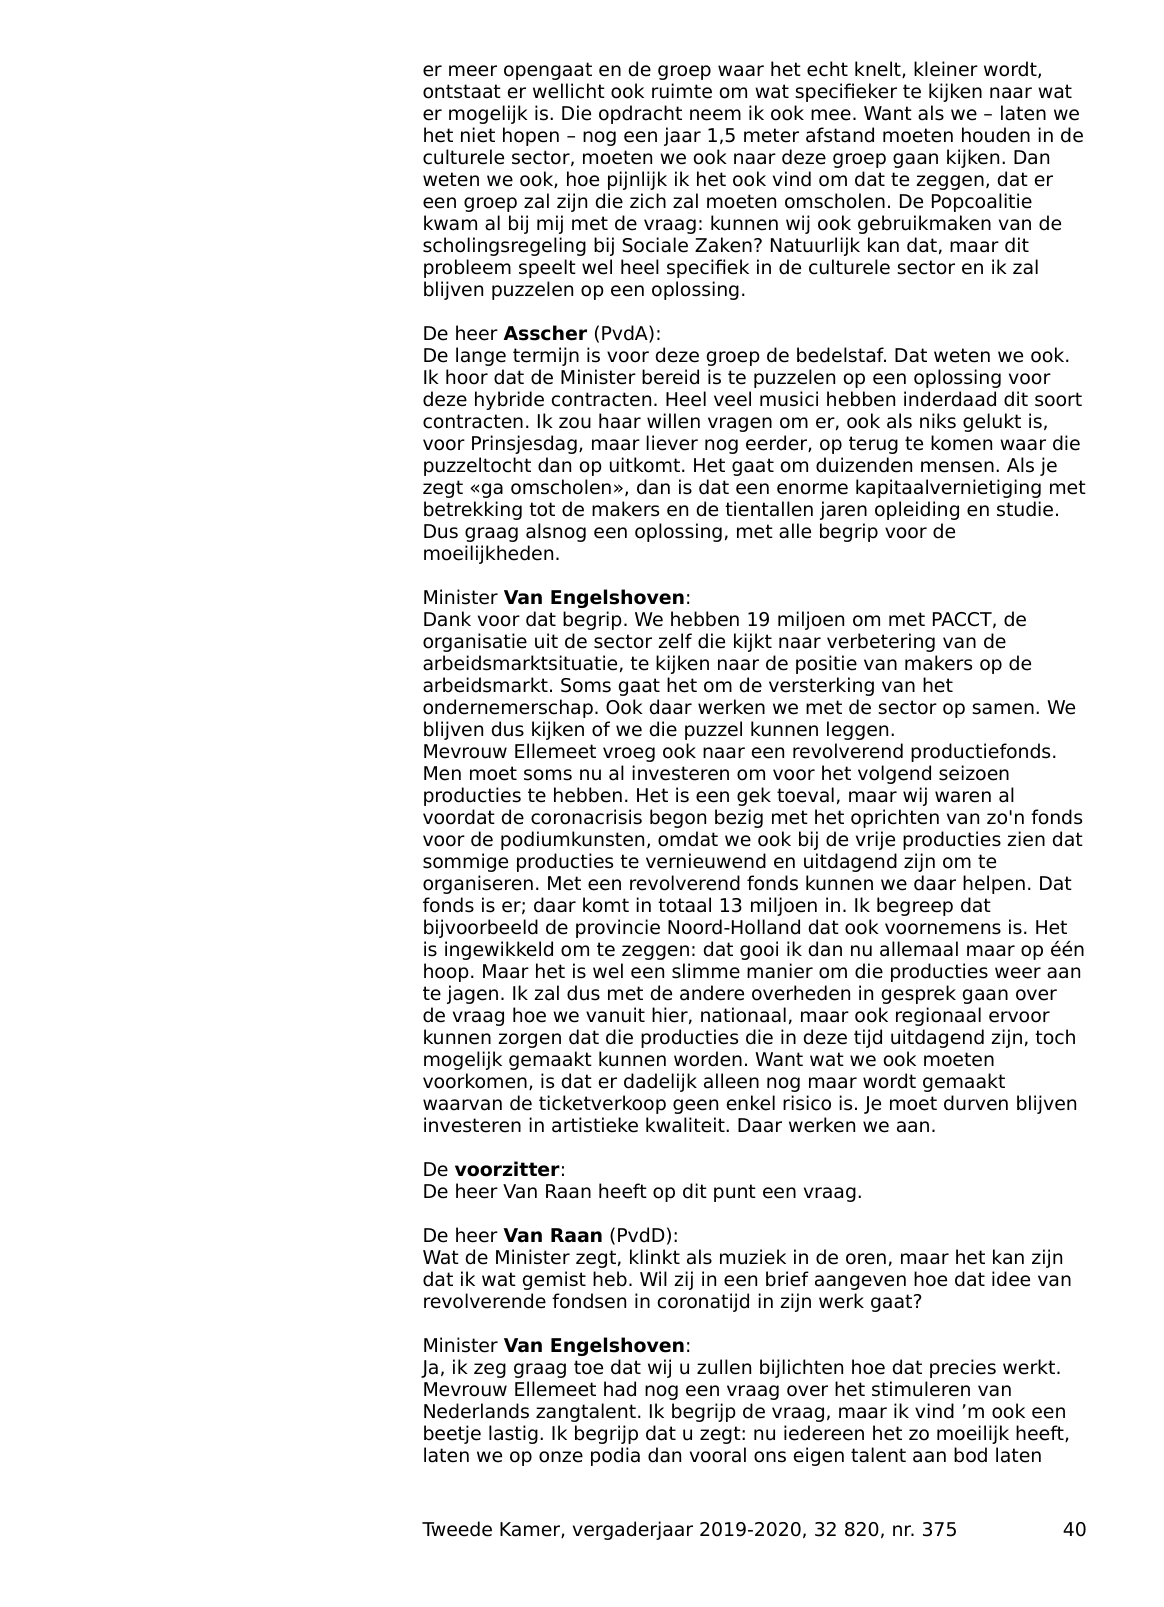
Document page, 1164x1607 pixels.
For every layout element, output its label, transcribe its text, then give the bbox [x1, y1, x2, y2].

text er meer opengaat en de groep waar het echt knelt, kleiner wordt, ontstaat er wellicht ook ruimte om wat specifieker te kijken naar wat er mogelijk is. Die opdracht neem ik ook mee. Want als we – laten we het niet hopen – nog een jaar 1,5 meter afstand moeten houden in de culturele sector, moeten we ook naar deze groep gaan kijken. Dan weten we ook, hoe pijnlijk ik het ook vind om dat te zeggen, dat er een groep zal zijn die zich zal moeten omscholen. De Popcoalitie kwam al bij mij met de vraag: kunnen wij ook gebruikmaken van de scholingsregeling bij Sociale Zaken? Natuurlijk kan dat, maar dit probleem speelt wel heel specifiek in de culturele sector en ik zal blijven puzzelen op een oplossing. [422, 59, 1087, 301]
text Minister Van Engelshoven: [422, 587, 1087, 609]
text Dank voor dat begrip. We hebben 19 miljoen om met PACCT, de organisatie uit de sector zelf die kijkt naar verbetering van de arbeidsmarktsituatie, te kijken naar de positie van makers op de arbeidsmarkt. Soms gaat het om de versterking van het ondernemerschap. Ook daar werken we met de sector op samen. We blijven dus kijken of we die puzzel kunnen leggen. [422, 609, 1087, 741]
text Minister Van Engelshoven: [422, 1335, 1087, 1357]
text De voorzitter: [422, 1159, 1087, 1181]
text De heer Van Raan (PvdD): [422, 1225, 1087, 1247]
text De lange termijn is voor deze groep de bedelstaf. Dat weten we ook. Ik hoor dat de Minister bereid is te puzzelen op een oplossing voor deze hybride contracten. Heel veel musici hebben inderdaad dit soort contracten. Ik zou haar willen vragen om er, ook als niks gelukt is, voor Prinsjesdag, maar liever nog eerder, op terug te komen waar die puzzeltocht dan op uitkomt. Het gaat om duizenden mensen. Als je zegt «ga omscholen», dan is dat een enorme kapitaalvernietiging met betrekking tot de makers en de tientallen jaren opleiding en studie. Dus graag alsnog een oplossing, met alle begrip voor de moeilijkheden. [422, 345, 1087, 565]
text Ja, ik zeg graag toe dat wij u zullen bijlichten hoe dat precies werkt. [422, 1357, 1087, 1379]
text De heer Asscher (PvdA): [422, 323, 1087, 345]
text De heer Van Raan heeft op dit punt een vraag. [422, 1181, 1087, 1203]
text Mevrouw Ellemeet vroeg ook naar een revolverend productiefonds. Men moet soms nu al investeren om voor het volgend seizoen producties te hebben. Het is een gek toeval, maar wij waren al voordat de coronacrisis begon bezig met het oprichten van zo'n fonds voor de podiumkunsten, omdat we ook bij de vrije producties zien dat sommige producties te vernieuwend en uitdagend zijn om te organiseren. Met een revolverend fonds kunnen we daar helpen. Dat fonds is er; daar komt in totaal 13 miljoen in. Ik begreep dat bijvoorbeeld de provincie Noord-Holland dat ook voornemens is. Het is ingewikkeld om te zeggen: dat gooi ik dan nu allemaal maar op één hoop. Maar het is wel een slimme manier om die producties weer aan te jagen. Ik zal dus met de andere overheden in gesprek gaan over de vraag hoe we vanuit hier, nationaal, maar ook regionaal ervoor kunnen zorgen dat die producties die in deze tijd uitdagend zijn, toch mogelijk gemaakt kunnen worden. Want wat we ook moeten voorkomen, is dat er dadelijk alleen nog maar wordt gemaakt waarvan de ticketverkoop geen enkel risico is. Je moet durven blijven investeren in artistieke kwaliteit. Daar werken we aan. [422, 741, 1087, 1136]
text Wat de Minister zegt, klinkt als muziek in de oren, maar het kan zijn dat ik wat gemist heb. Wil zij in een brief aangeven hoe dat idee van revolverende fondsen in coronatijd in zijn werk gaat? [422, 1247, 1087, 1313]
text Mevrouw Ellemeet had nog een vraag over het stimuleren van Nederlands zangtalent. Ik begrijp de vraag, maar ik vind ’m ook een beetje lastig. Ik begrijp dat u zegt: nu iedereen het zo moeilijk heeft, laten we op onze podia dan vooral ons eigen talent aan bod laten [422, 1379, 1087, 1467]
